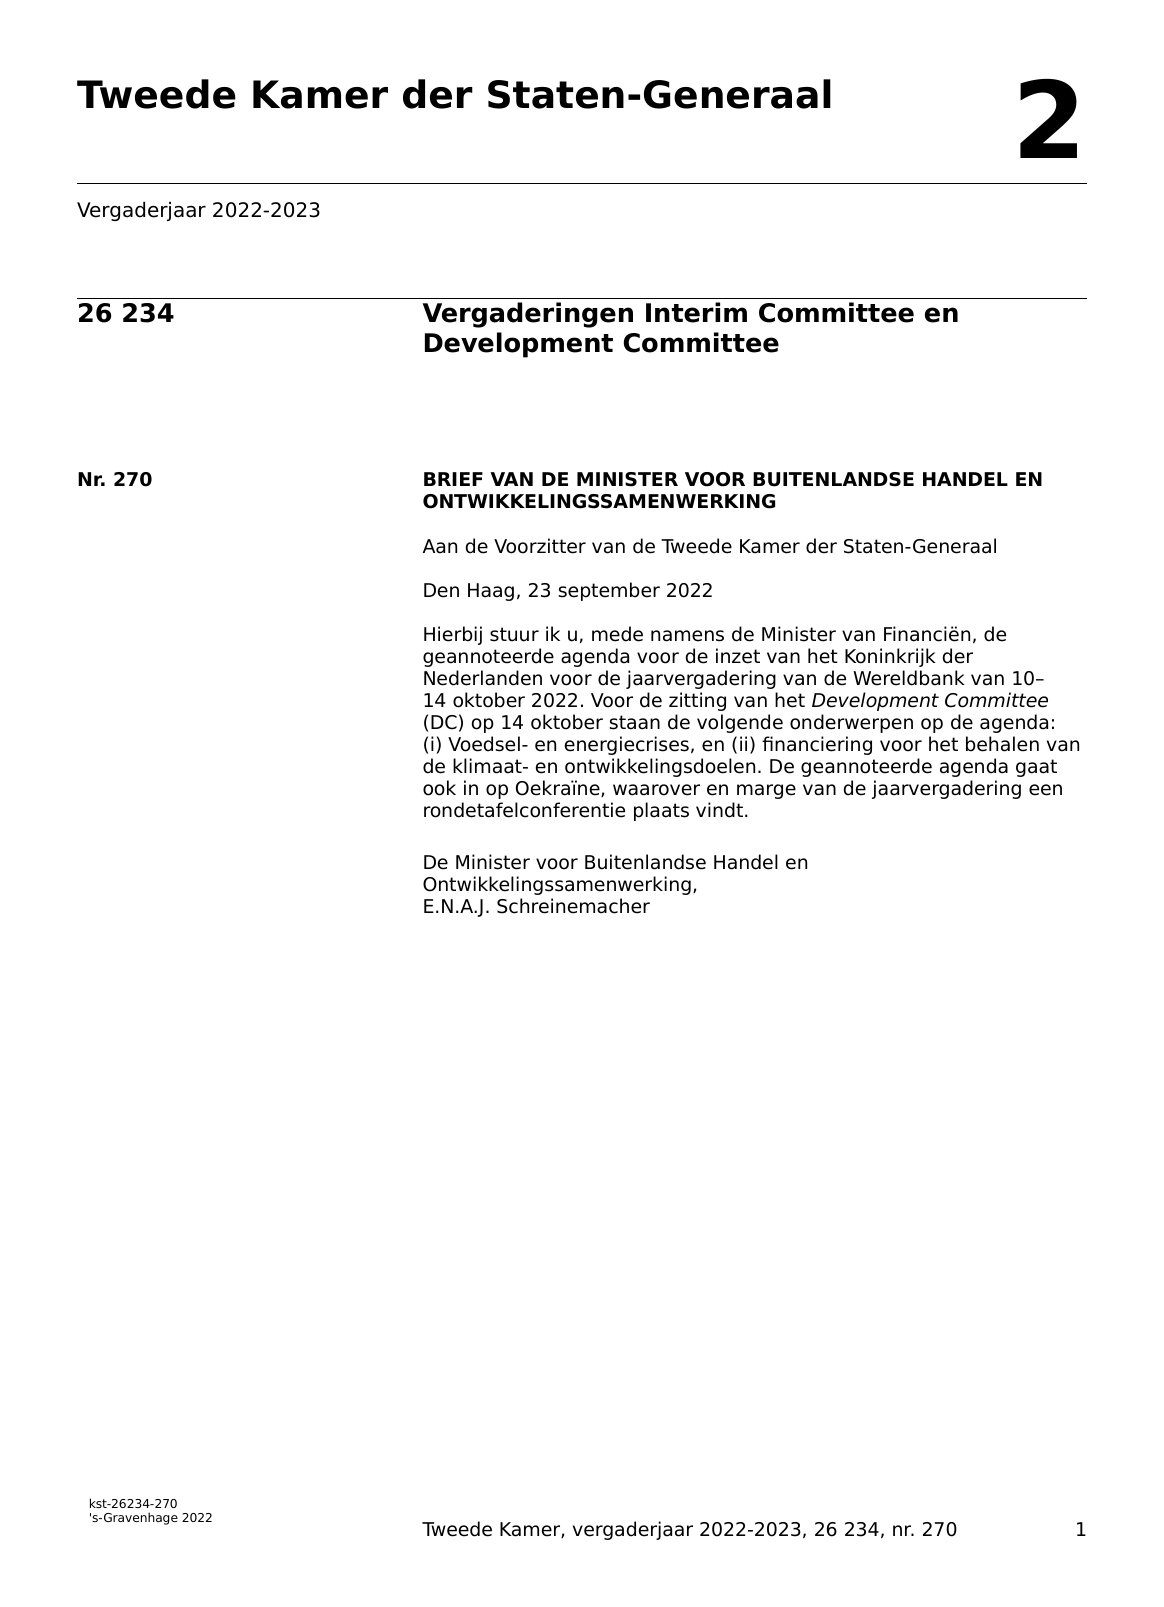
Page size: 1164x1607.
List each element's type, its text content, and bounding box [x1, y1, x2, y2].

text Hierbij stuur ik u, mede namens de Minister van Financiën, de geannoteerde agenda voor de inzet van het Koninkrijk der Nederlanden voor de jaarvergadering van de Wereldbank van 10–14 oktober 2022. Voor de zitting van het Development Committee (DC) op 14 oktober staan de volgende onderwerpen op de agenda: [422, 624, 1087, 734]
table_header Tweede Kamer der Staten-Generaal [77, 59, 886, 183]
text (i) Voedsel- en energiecrises, en (ii) financiering voor het behalen van de klimaat- en ontwikkelingsdoelen. De geannoteerde agenda gaat ook in op Oekraïne, waarover en marge van de jaarvergadering een rondetafelconferentie plaats vindt. [422, 734, 1087, 822]
table_cell Vergaderjaar 2022-2023 [77, 184, 1087, 298]
text De Minister voor Buitenlandse Handel en Ontwikkelingssamenwerking, E.N.A.J. Schreinemacher [422, 852, 1087, 918]
subtitle Nr. 270 BRIEF VAN DE MINISTER VOOR BUITENLANDSE HANDEL EN ONTWIKKELINGSSAMENWERKING [77, 469, 1087, 513]
subtitle 26 234 Vergaderingen Interim Committee en Development Committee [77, 299, 1087, 358]
table_header 2 [886, 59, 1087, 183]
text Den Haag, 23 september 2022 [422, 580, 1087, 602]
text 's-Gravenhage 2022 [88, 1511, 323, 1525]
text kst-26234-270 [88, 1497, 323, 1511]
text Aan de Voorzitter van de Tweede Kamer der Staten-Generaal [422, 536, 1087, 557]
